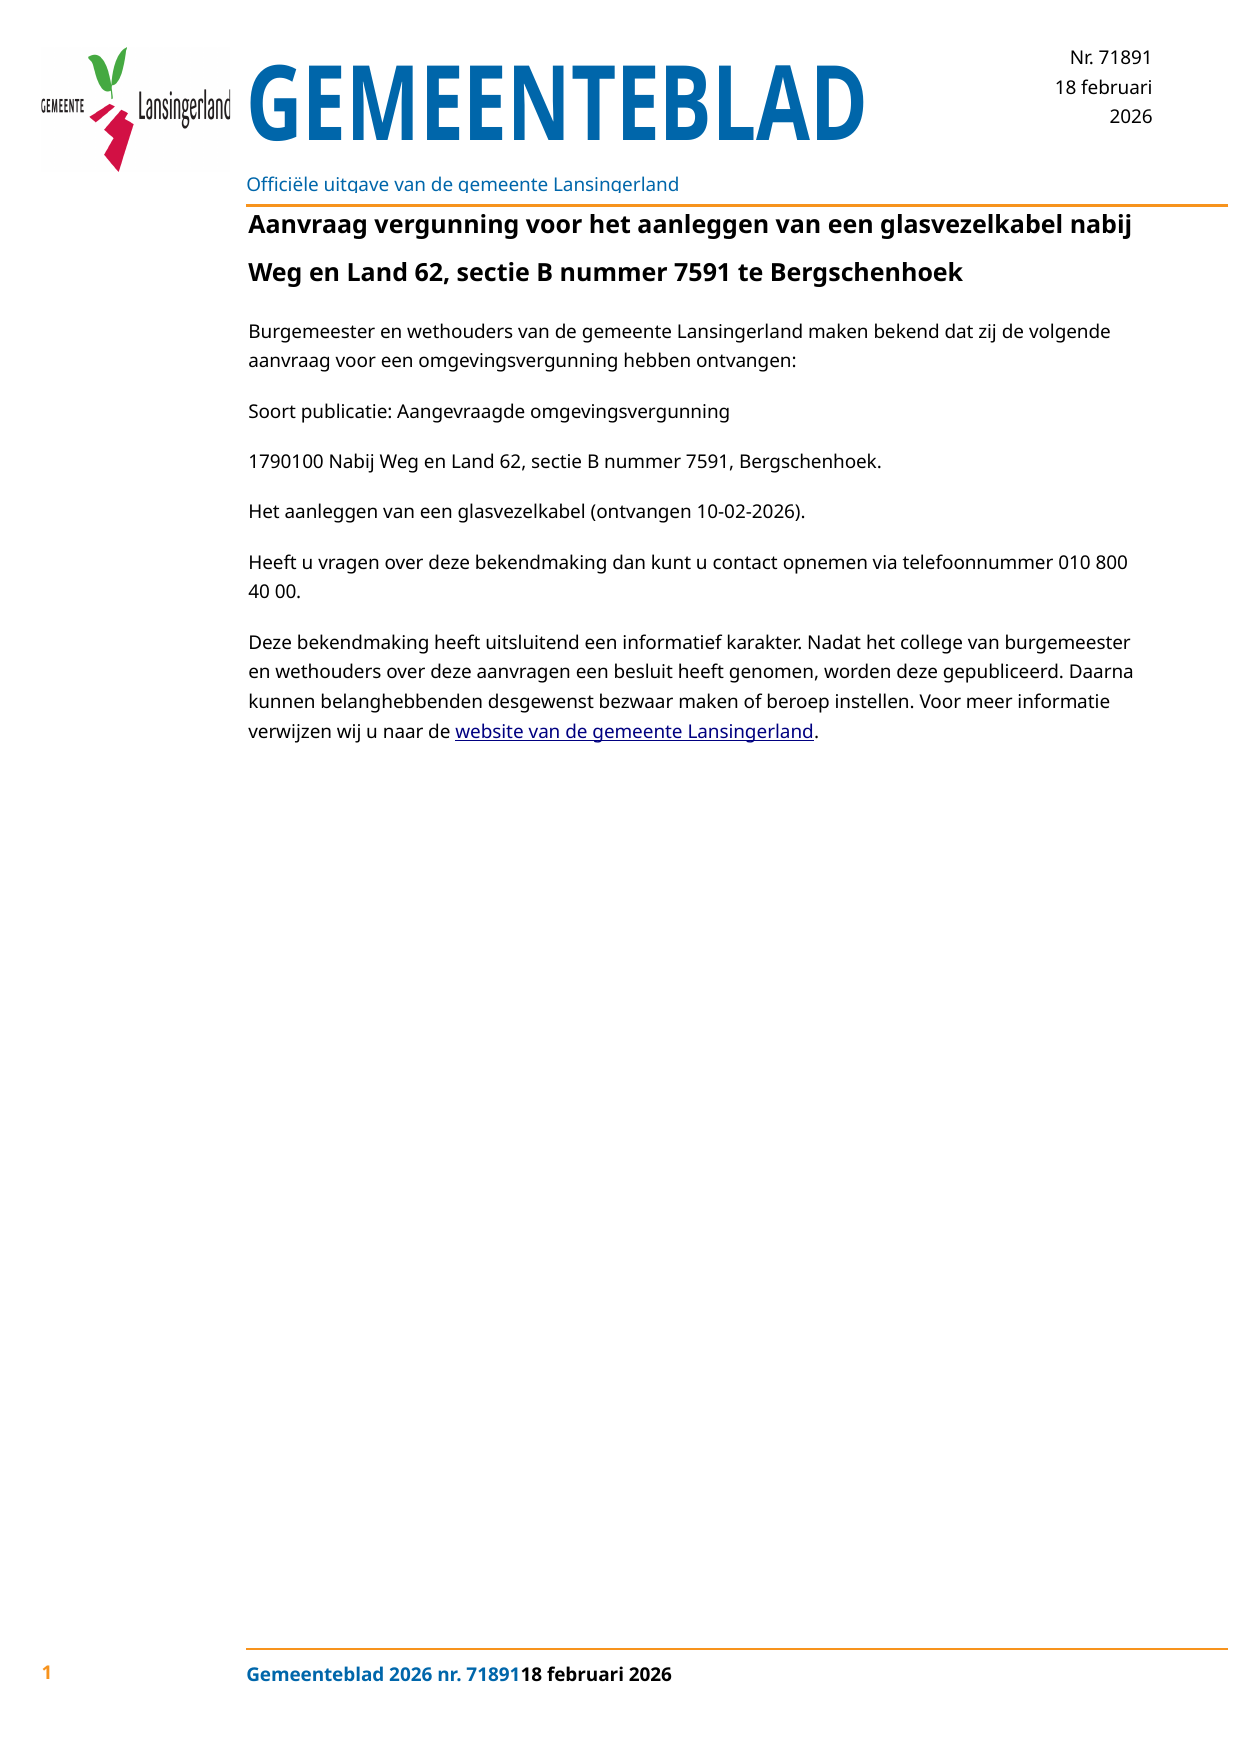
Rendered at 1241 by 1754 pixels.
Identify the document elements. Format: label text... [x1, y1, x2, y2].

text Burgemeester en wethouders van de gemeente Lansingerland maken bekend dat zij de volgende aanvraag voor een omgevingsvergunning hebben ontvangen: [248, 318, 1152, 373]
picture [41, 47, 231, 172]
text Soort publicatie: Aangevraagde omgevingsvergunning [248, 398, 1152, 424]
text 1790100 Nabij Weg en Land 62, sectie B nummer 7591, Bergschenhoek. [248, 448, 1152, 474]
text Deze bekendmaking heeft uitsluitend een informatief karakter. Nadat het college van burgemeester en wethouders over deze aanvragen een besluit heeft genomen, worden deze gepubliceerd. Daarna kunnen belanghebbenden desgewenst bezwaar maken of beroep instellen. Voor meer informatie verwijzen wij u naar de website van de gemeente Lansingerland. [248, 629, 1152, 744]
text Heeft u vragen over deze bekendmaking dan kunt u contact opnemen via telefoonnummer 010 800 40 00. [248, 549, 1152, 604]
text Aanvraag vergunning voor het aanleggen van een glasvezelkabel nabij Weg en Land 62, sectie B nummer 7591 te Bergschenhoek [248, 207, 1152, 288]
text Het aanleggen van een glasvezelkabel (ontvangen 10-02-2026). [248, 499, 1152, 524]
